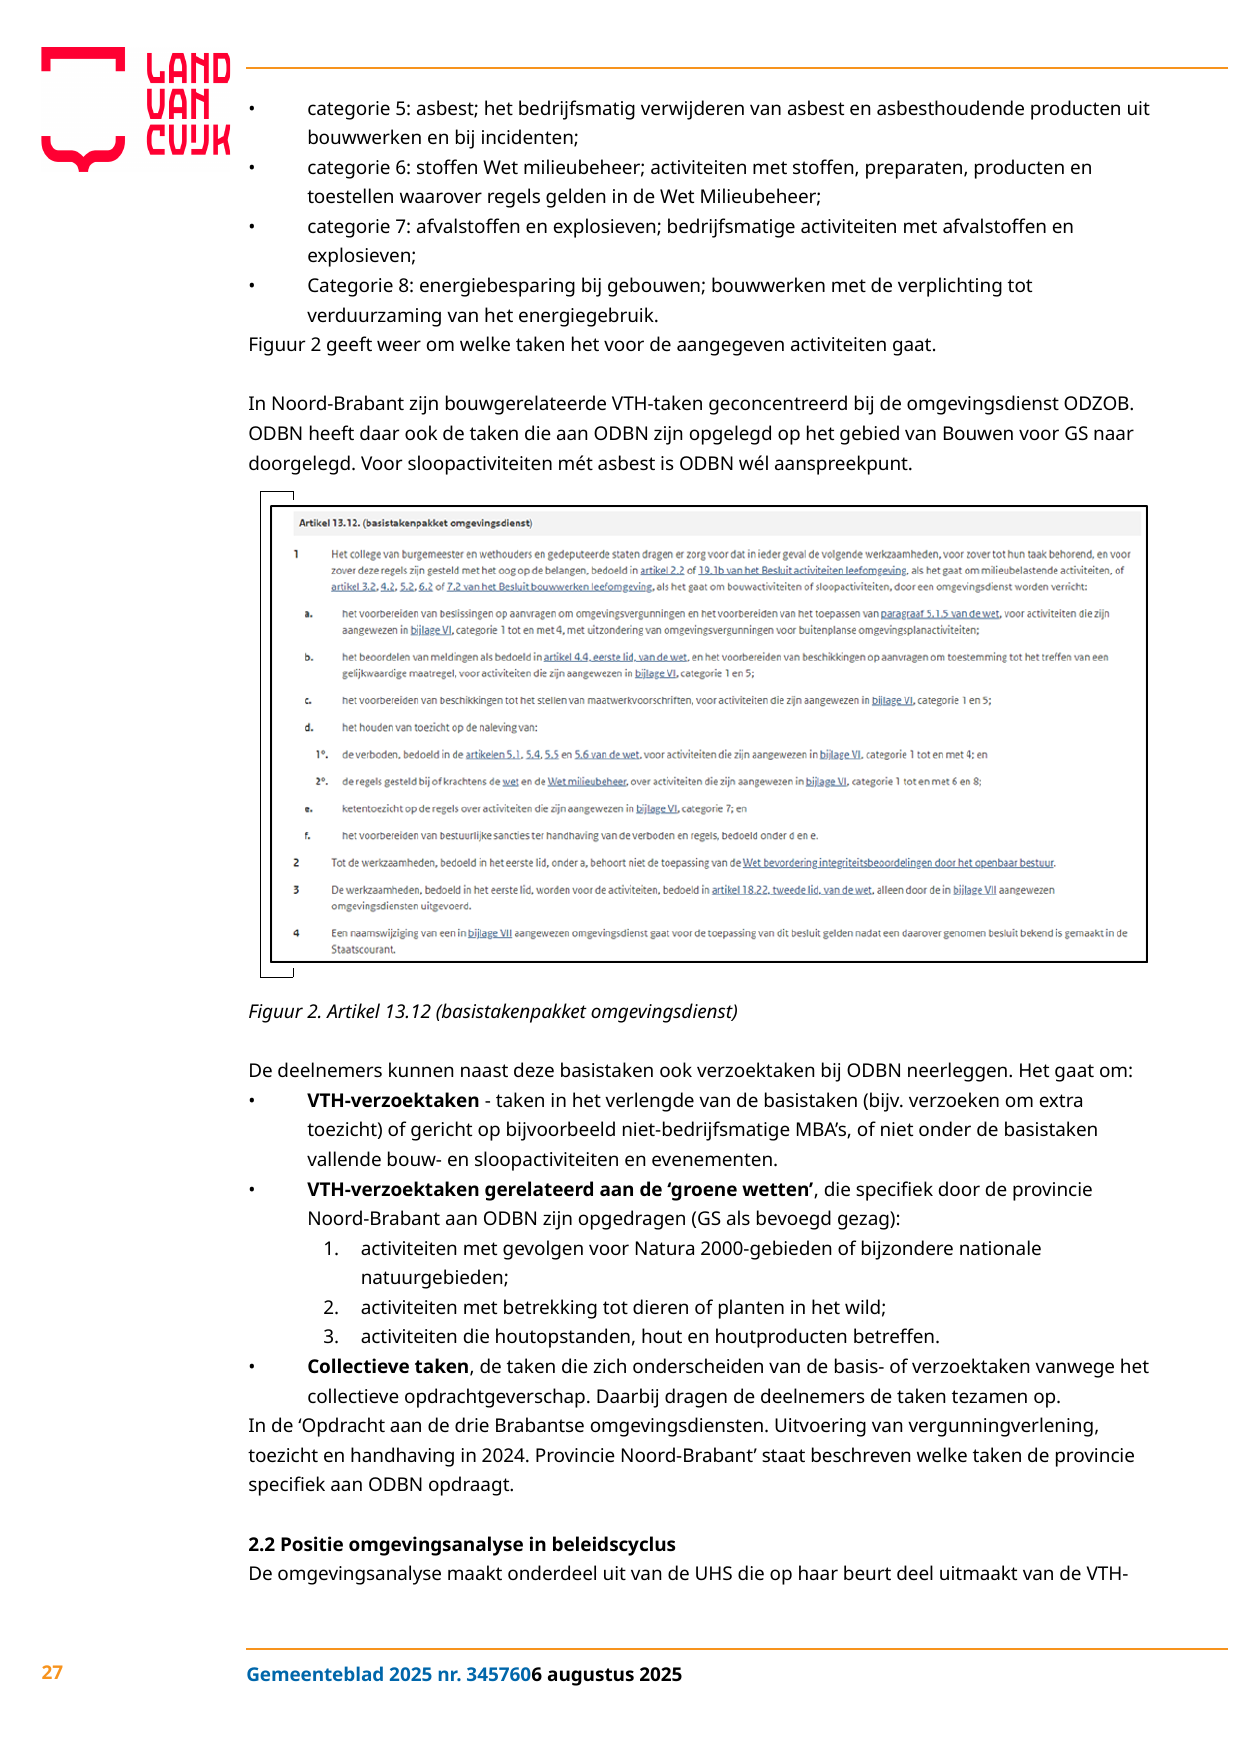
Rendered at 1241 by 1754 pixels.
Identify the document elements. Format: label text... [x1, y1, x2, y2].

picture [268, 500, 1155, 968]
text In de ‘Opdracht aan de drie Brabantse omgevingsdiensten. Uitvoering van vergunningverlening, toezicht en handhaving in 2024. Provincie Noord-Brabant’ staat beschreven welke taken de provincie specifiek aan ODBN opdraagt. [248, 1412, 1152, 1497]
list VTH-verzoektaken gerelateerd aan de ‘groene wetten’, die specifiek door de provincie Noord-Brabant aan ODBN zijn opgedragen (GS als bevoegd gezag): [248, 1176, 1152, 1231]
text De deelnemers kunnen naast deze basistaken ook verzoektaken bij ODBN neerleggen. Het gaat om: [248, 1057, 1152, 1083]
list Categorie 8: energiebesparing bij gebouwen; bouwwerken met de verplichting tot verduurzaming van het energiegebruik. [248, 272, 1152, 328]
list VTH-verzoektaken - taken in het verlengde van de basistaken (bijv. verzoeken om extra toezicht) of gericht op bijvoorbeeld niet-bedrijfsmatige MBA’s, of niet onder de basistaken vallende bouw- en sloopactiviteiten en evenementen. [248, 1087, 1152, 1172]
text Figuur 2 geeft weer om welke taken het voor de aangegeven activiteiten gaat. [248, 331, 1152, 357]
list activiteiten met betrekking tot dieren of planten in het wild; [323, 1294, 1152, 1320]
picture [41, 47, 231, 172]
text 2.2 Positie omgevingsanalyse in beleidscyclus [248, 1531, 1152, 1556]
list Collectieve taken, de taken die zich onderscheiden van de basis- of verzoektaken vanwege het collectieve opdrachtgeverschap. Daarbij dragen de deelnemers de taken tezamen op. [248, 1353, 1152, 1408]
list activiteiten die houtopstanden, hout en houtproducten betreffen. [323, 1324, 1152, 1349]
list activiteiten met gevolgen voor Natura 2000-gebieden of bijzondere nationale natuurgebieden; [323, 1235, 1152, 1290]
text De omgevingsanalyse maakt onderdeel uit van de UHS die op haar beurt deel uitmaakt van de VTH- [248, 1560, 1152, 1586]
text Figuur 2. Artikel 13.12 (basistakenpakket omgevingsdienst) [248, 998, 1152, 1024]
list categorie 5: asbest; het bedrijfsmatig verwijderen van asbest en asbesthoudende producten uit bouwwerken en bij incidenten; [248, 95, 1152, 150]
text In Noord-Brabant zijn bouwgerelateerde VTH-taken geconcentreerd bij de omgevingsdienst ODZOB. ODBN heeft daar ook de taken die aan ODBN zijn opgelegd op het gebied van Bouwen voor GS naar doorgelegd. Voor sloopactiviteiten mét asbest is ODBN wél aanspreekpunt. [248, 391, 1152, 476]
list categorie 7: afvalstoffen en explosieven; bedrijfsmatige activiteiten met afvalstoffen en explosieven; [248, 213, 1152, 268]
list categorie 6: stoffen Wet milieubeheer; activiteiten met stoffen, preparaten, producten en toestellen waarover regels gelden in de Wet Milieubeheer; [248, 154, 1152, 209]
